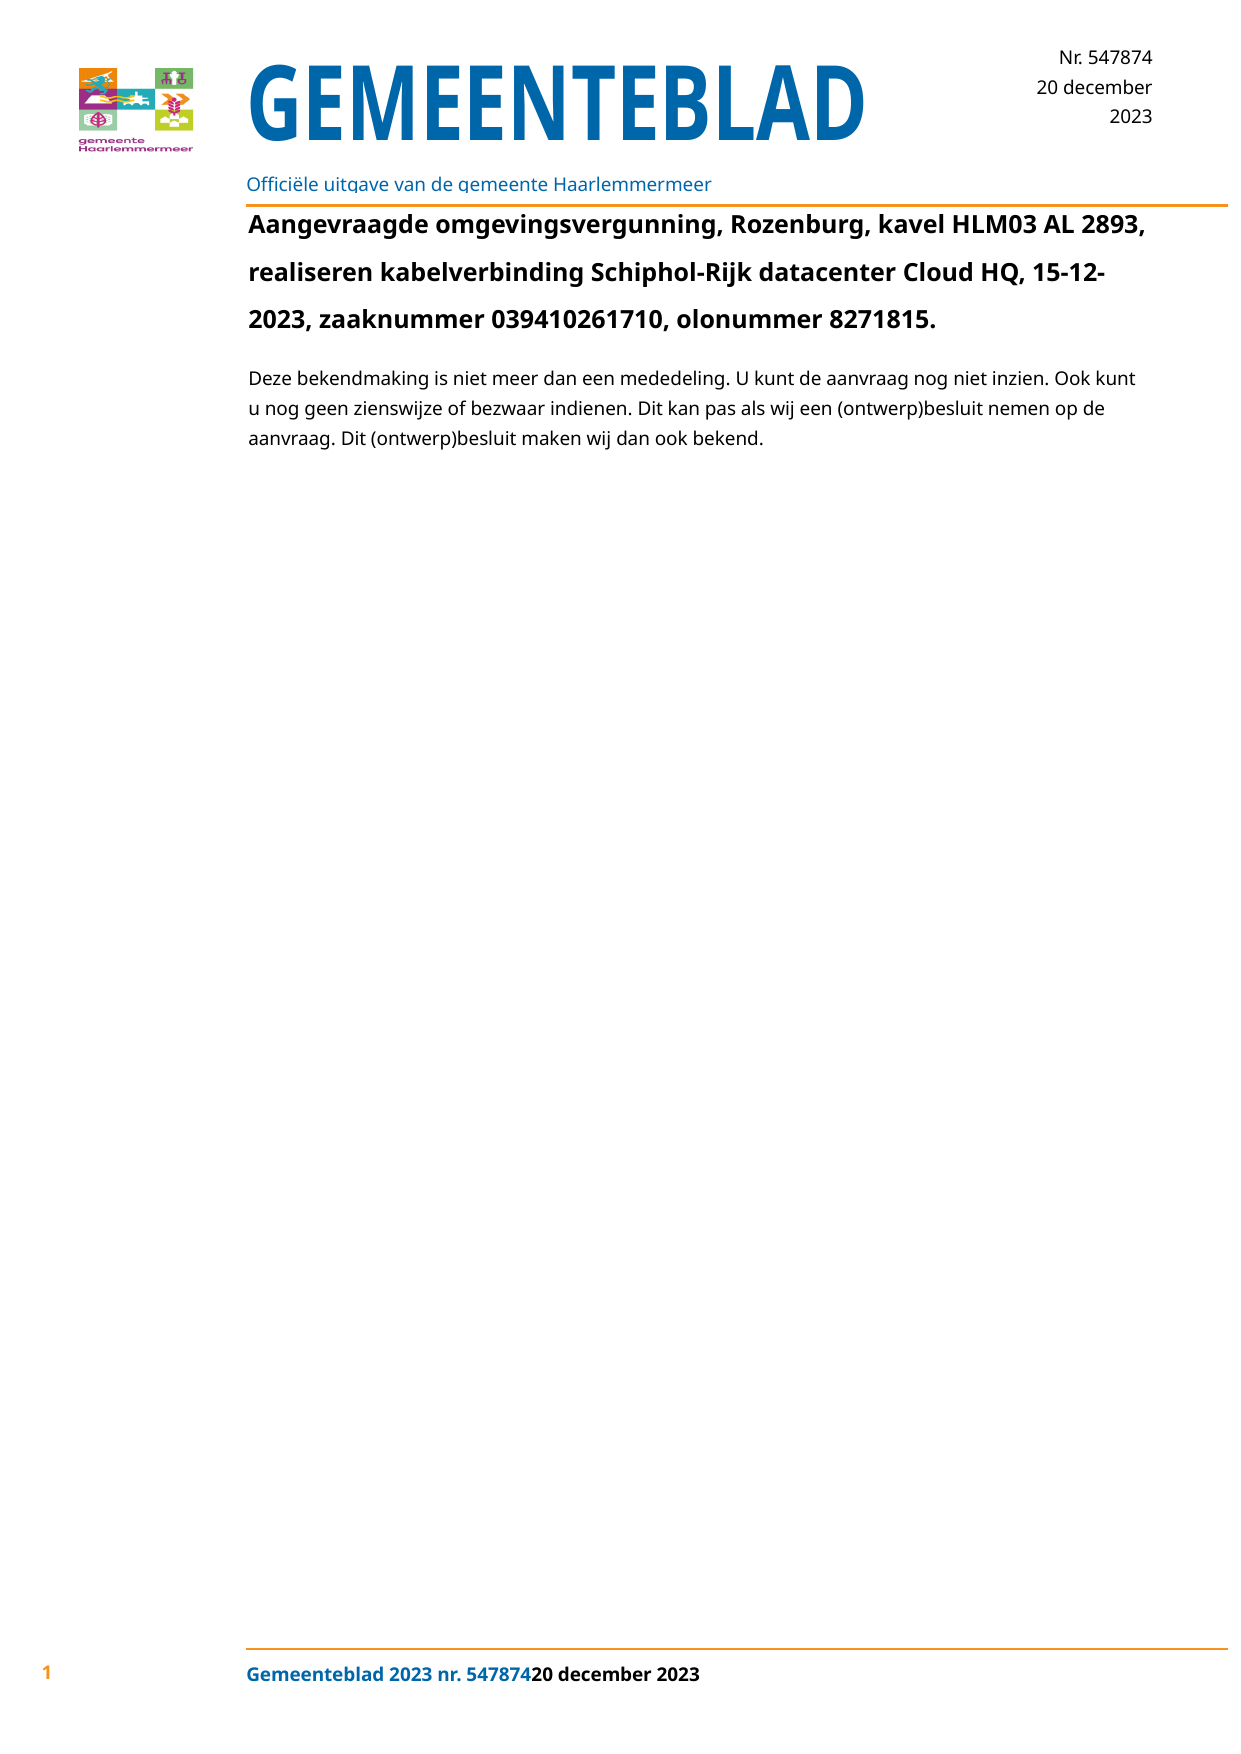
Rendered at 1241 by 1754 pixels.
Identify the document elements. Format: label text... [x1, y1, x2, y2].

picture [41, 47, 231, 172]
text Deze bekendmaking is niet meer dan een mededeling. U kunt de aanvraag nog niet inzien. Ook kunt u nog geen zienswijze of bezwaar indienen. Dit kan pas als wij een (ontwerp)besluit nemen op de aanvraag. Dit (ontwerp)besluit maken wij dan ook bekend. [248, 366, 1152, 450]
text Aangevraagde omgevingsvergunning, Rozenburg, kavel HLM03 AL 2893, realiseren kabelverbinding Schiphol-Rijk datacenter Cloud HQ, 15-12-2023, zaaknummer 039410261710, olonummer 8271815. [248, 207, 1152, 336]
